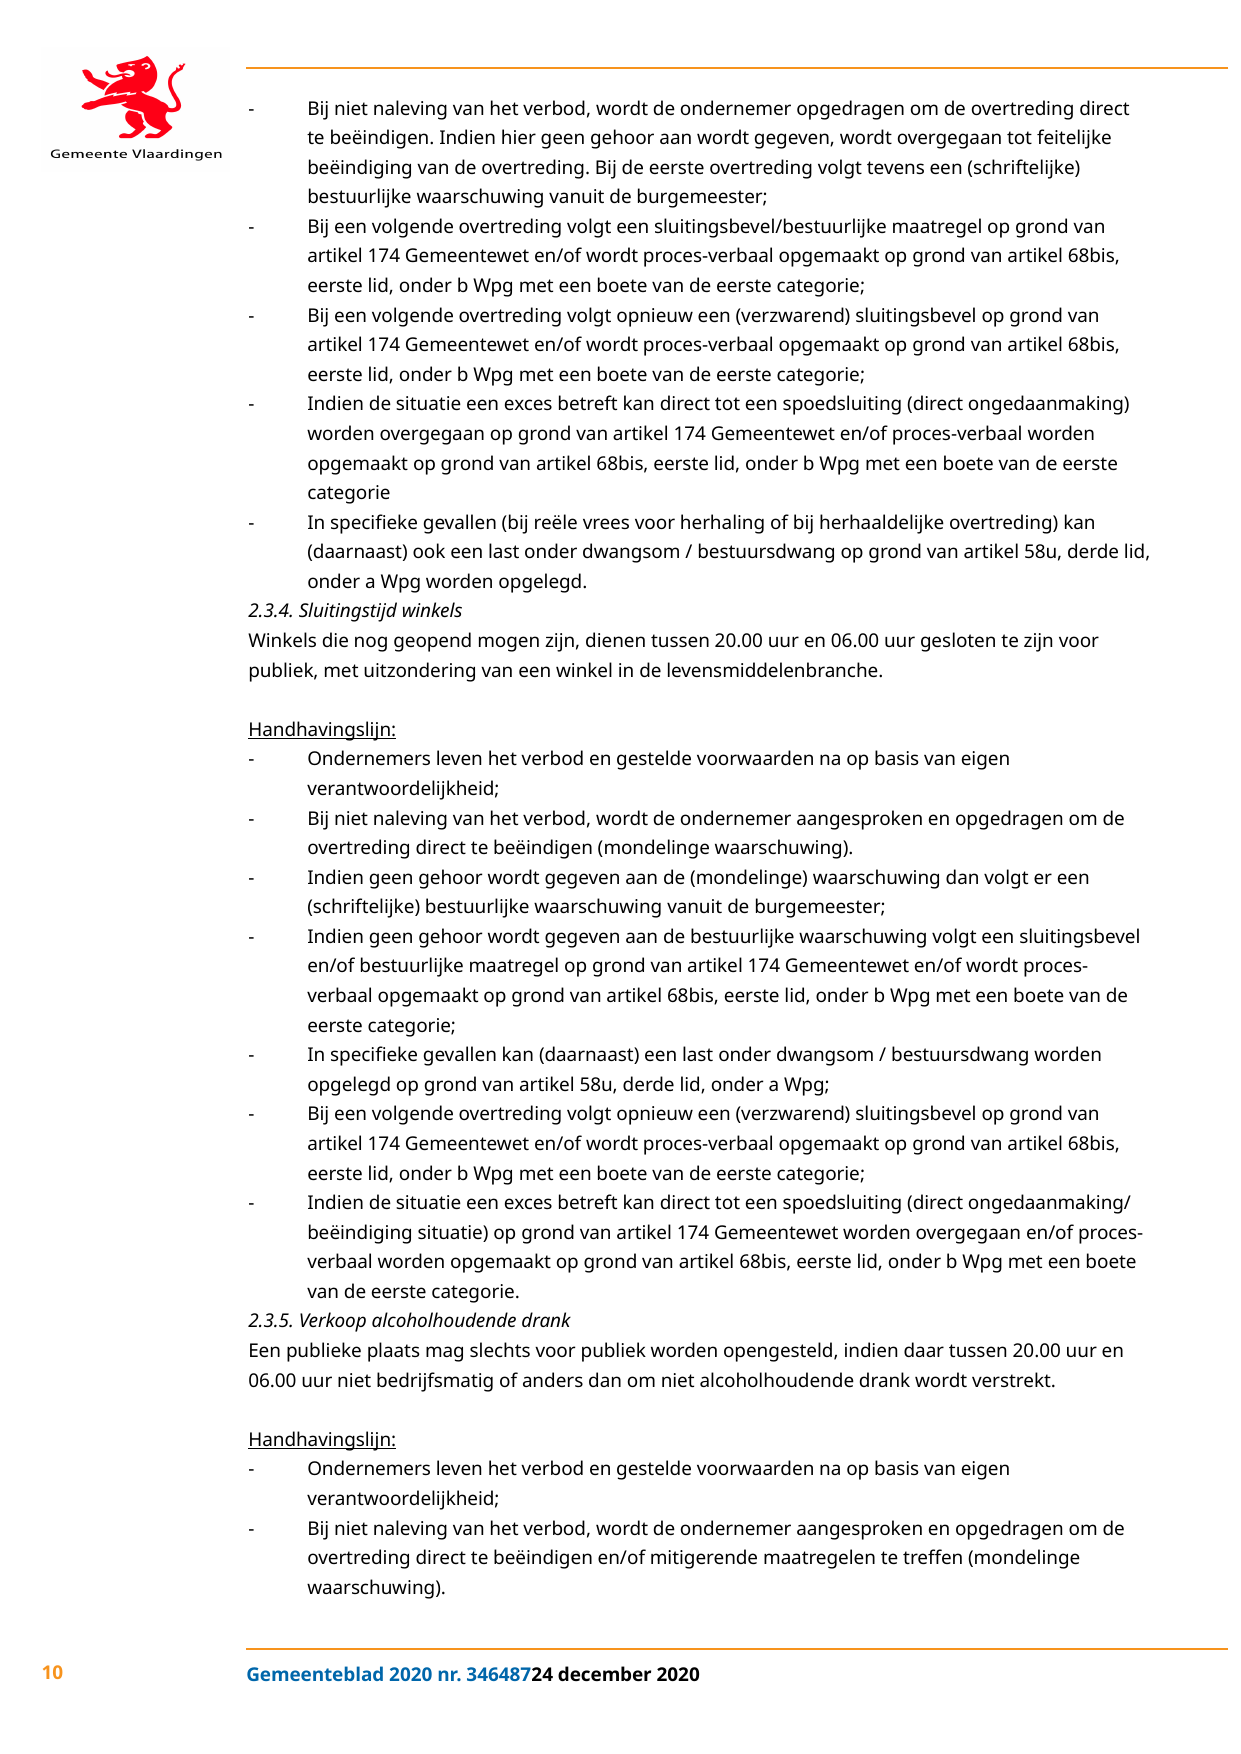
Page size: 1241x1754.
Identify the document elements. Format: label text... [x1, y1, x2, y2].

list Ondernemers leven het verbod en gestelde voorwaarden na op basis van eigen verantwoordelijkheid; [248, 746, 1152, 801]
list Indien geen gehoor wordt gegeven aan de bestuurlijke waarschuwing volgt een sluitingsbevel en/of bestuurlijke maatregel op grond van artikel 174 Gemeentewet en/of wordt proces-verbaal opgemaakt op grond van artikel 68bis, eerste lid, onder b Wpg met een boete van de eerste categorie; [248, 923, 1152, 1038]
list Bij niet naleving van het verbod, wordt de ondernemer aangesproken en opgedragen om de overtreding direct te beëindigen (mondelinge waarschuwing). [248, 805, 1152, 860]
list Indien de situatie een exces betreft kan direct tot een spoedsluiting (direct ongedaanmaking/ beëindiging situatie) op grond van artikel 174 Gemeentewet worden overgegaan en/of proces-verbaal worden opgemaakt op grond van artikel 68bis, eerste lid, onder b Wpg met een boete van de eerste categorie. [248, 1189, 1152, 1304]
list Indien de situatie een exces betreft kan direct tot een spoedsluiting (direct ongedaanmaking) worden overgegaan op grond van artikel 174 Gemeentewet en/of proces-verbaal worden opgemaakt op grond van artikel 68bis, eerste lid, onder b Wpg met een boete van de eerste categorie [248, 391, 1152, 505]
list Bij niet naleving van het verbod, wordt de ondernemer aangesproken en opgedragen om de overtreding direct te beëindigen en/of mitigerende maatregelen te treffen (mondelinge waarschuwing). [248, 1515, 1152, 1600]
text 2.3.4. Sluitingstijd winkels [248, 598, 1152, 623]
text Winkels die nog geopend mogen zijn, dienen tussen 20.00 uur en 06.00 uur gesloten te zijn voor publiek, met uitzondering van een winkel in de levensmiddelenbranche. [248, 627, 1152, 683]
list Bij een volgende overtreding volgt opnieuw een (verzwarend) sluitingsbevel op grond van artikel 174 Gemeentewet en/of wordt proces-verbaal opgemaakt op grond van artikel 68bis, eerste lid, onder b Wpg met een boete van de eerste categorie; [248, 1101, 1152, 1186]
list Bij een volgende overtreding volgt een sluitingsbevel/bestuurlijke maatregel op grond van artikel 174 Gemeentewet en/of wordt proces-verbaal opgemaakt op grond van artikel 68bis, eerste lid, onder b Wpg met een boete van de eerste categorie; [248, 213, 1152, 298]
list Indien geen gehoor wordt gegeven aan de (mondelinge) waarschuwing dan volgt er een (schriftelijke) bestuurlijke waarschuwing vanuit de burgemeester; [248, 864, 1152, 919]
text Handhavingslijn: [248, 716, 1152, 742]
text 06.00 uur niet bedrijfsmatig of anders dan om niet alcoholhoudende drank wordt verstrekt. [248, 1367, 1152, 1393]
list Bij niet naleving van het verbod, wordt de ondernemer opgedragen om de overtreding direct te beëindigen. Indien hier geen gehoor aan wordt gegeven, wordt overgegaan tot feitelijke beëindiging van de overtreding. Bij de eerste overtreding volgt tevens een (schriftelijke) bestuurlijke waarschuwing vanuit de burgemeester; [248, 95, 1152, 209]
text Handhavingslijn: [248, 1426, 1152, 1452]
list In specifieke gevallen kan (daarnaast) een last onder dwangsom / bestuursdwang worden opgelegd op grond van artikel 58u, derde lid, onder a Wpg; [248, 1041, 1152, 1097]
picture [41, 47, 231, 172]
text 2.3.5. Verkoop alcoholhoudende drank [248, 1308, 1152, 1333]
list In specifieke gevallen (bij reële vrees voor herhaling of bij herhaaldelijke overtreding) kan (daarnaast) ook een last onder dwangsom / bestuursdwang op grond van artikel 58u, derde lid, onder a Wpg worden opgelegd. [248, 509, 1152, 594]
text Een publieke plaats mag slechts voor publiek worden opengesteld, indien daar tussen 20.00 uur en [248, 1337, 1152, 1363]
list Bij een volgende overtreding volgt opnieuw een (verzwarend) sluitingsbevel op grond van artikel 174 Gemeentewet en/of wordt proces-verbaal opgemaakt op grond van artikel 68bis, eerste lid, onder b Wpg met een boete van de eerste categorie; [248, 302, 1152, 387]
list Ondernemers leven het verbod en gestelde voorwaarden na op basis van eigen verantwoordelijkheid; [248, 1456, 1152, 1511]
